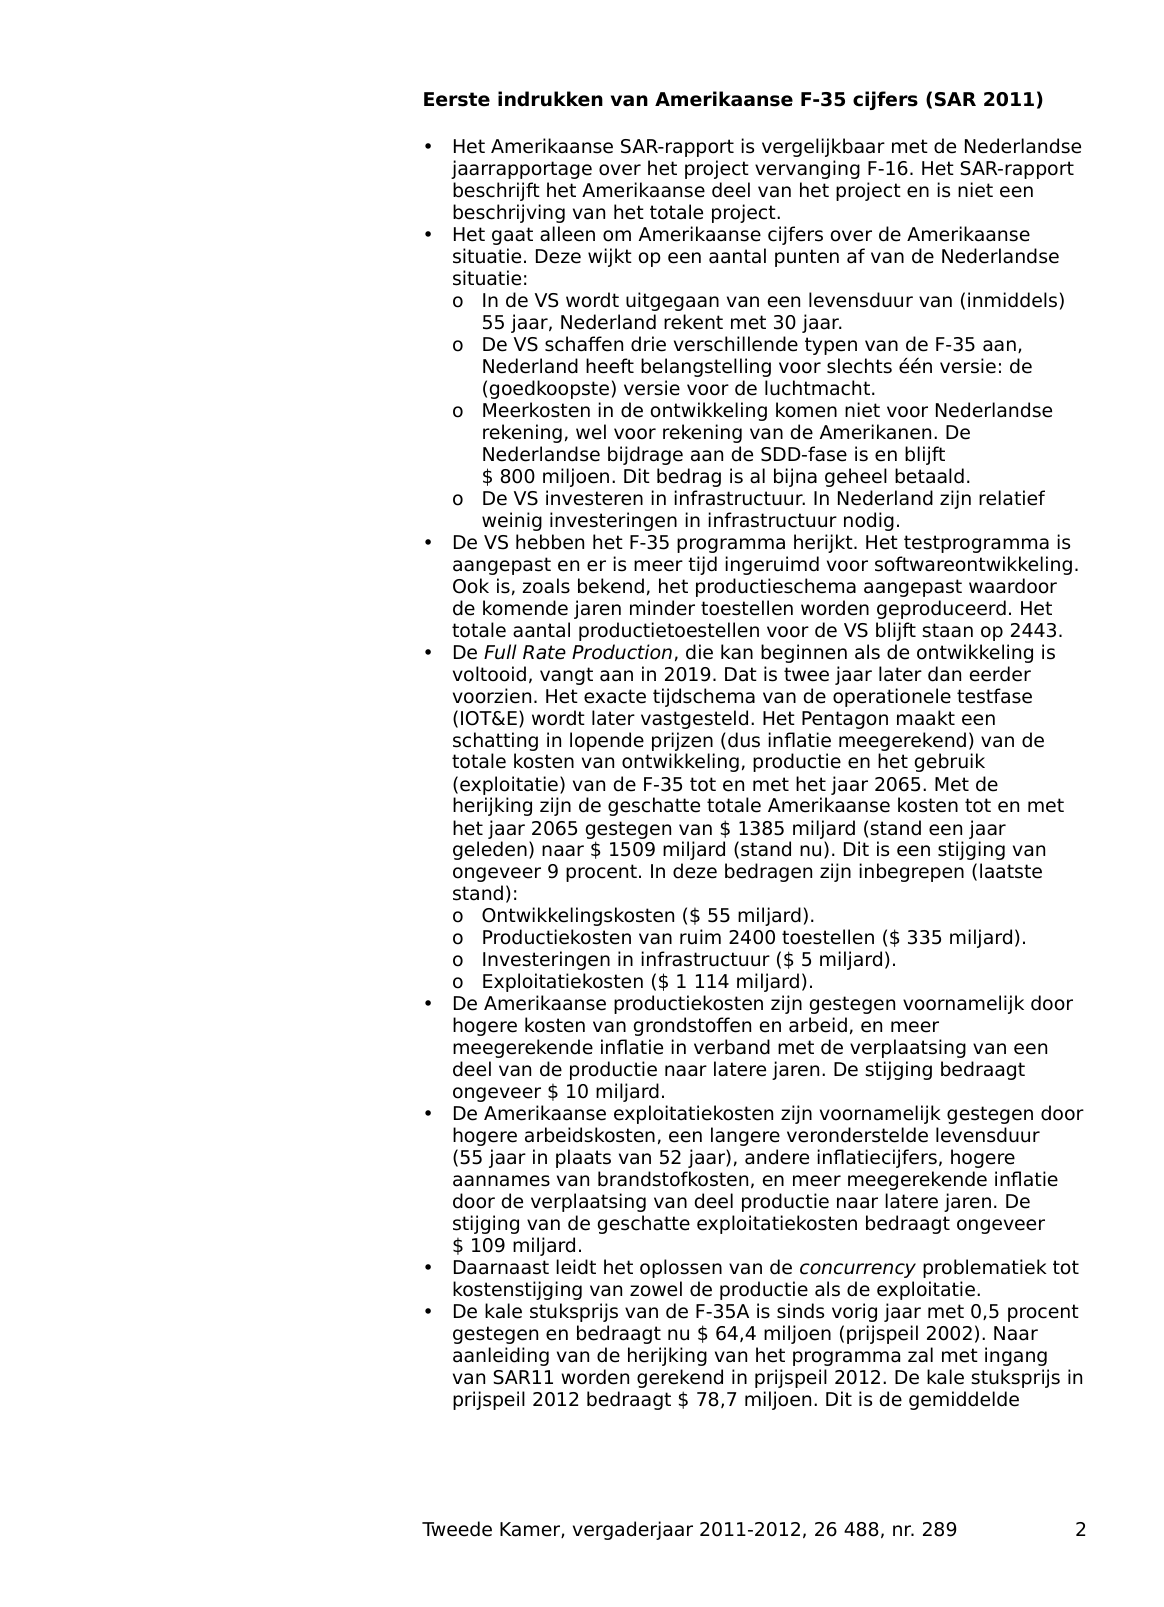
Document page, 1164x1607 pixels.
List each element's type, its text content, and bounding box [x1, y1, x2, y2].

text o De VS investeren in infrastructuur. In Nederland zijn relatief weinig investeringen in infrastructuur nodig. [452, 488, 1087, 532]
text o In de VS wordt uitgegaan van een levensduur van (inmiddels) 55 jaar, Nederland rekent met 30 jaar. [452, 290, 1087, 334]
text o Exploitatiekosten ($ 1 114 miljard). [452, 971, 1087, 993]
text • De Full Rate Production, die kan beginnen als de ontwikkeling is voltooid, vangt aan in 2019. Dat is twee jaar later dan eerder voorzien. Het exacte tijdschema van de operationele testfase (IOT&E) wordt later vastgesteld. Het Pentagon maakt een schatting in lopende prijzen (dus inflatie meegerekend) van de totale kosten van ontwikkeling, productie en het gebruik (exploitatie) van de F-35 tot en met het jaar 2065. Met de herijking zijn de geschatte totale Amerikaanse kosten tot en met het jaar 2065 gestegen van $ 1385 miljard (stand een jaar geleden) naar $ 1509 miljard (stand nu). Dit is een stijging van ongeveer 9 procent. In deze bedragen zijn inbegrepen (laatste stand): [422, 642, 1087, 905]
text • Daarnaast leidt het oplossen van de concurrency problematiek tot kostenstijging van zowel de productie als de exploitatie. [422, 1257, 1087, 1301]
text • Het Amerikaanse SAR-rapport is vergelijkbaar met de Nederlandse jaarrapportage over het project vervanging F-16. Het SAR-rapport beschrijft het Amerikaanse deel van het project en is niet een beschrijving van het totale project. [422, 136, 1087, 224]
text • De Amerikaanse exploitatiekosten zijn voornamelijk gestegen door hogere arbeidskosten, een langere veronderstelde levensduur (55 jaar in plaats van 52 jaar), andere inflatiecijfers, hogere aannames van brandstofkosten, en meer meegerekende inflatie door de verplaatsing van deel productie naar latere jaren. De stijging van de geschatte exploitatiekosten bedraagt ongeveer $ 109 miljard. [422, 1103, 1087, 1257]
text o Meerkosten in de ontwikkeling komen niet voor Nederlandse rekening, wel voor rekening van de Amerikanen. De Nederlandse bijdrage aan de SDD-fase is en blijft $ 800 miljoen. Dit bedrag is al bijna geheel betaald. [452, 400, 1087, 488]
subtitle Eerste indrukken van Amerikaanse F-35 cijfers (SAR 2011) [422, 89, 1087, 111]
text • Het gaat alleen om Amerikaanse cijfers over de Amerikaanse situatie. Deze wijkt op een aantal punten af van de Nederlandse situatie: [422, 224, 1087, 290]
text o De VS schaffen drie verschillende typen van de F-35 aan, Nederland heeft belangstelling voor slechts één versie: de (goedkoopste) versie voor de luchtmacht. [452, 334, 1087, 400]
text • De VS hebben het F-35 programma herijkt. Het testprogramma is aangepast en er is meer tijd ingeruimd voor softwareontwikkeling. Ook is, zoals bekend, het productieschema aangepast waardoor de komende jaren minder toestellen worden geproduceerd. Het totale aantal productietoestellen voor de VS blijft staan op 2443. [422, 532, 1087, 642]
text • De kale stuksprijs van de F-35A is sinds vorig jaar met 0,5 procent gestegen en bedraagt nu $ 64,4 miljoen (prijspeil 2002). Naar aanleiding van de herijking van het programma zal met ingang van SAR11 worden gerekend in prijspeil 2012. De kale stuksprijs in prijspeil 2012 bedraagt $ 78,7 miljoen. Dit is de gemiddelde [422, 1301, 1087, 1411]
text o Ontwikkelingskosten ($ 55 miljard). [452, 905, 1087, 927]
text o Investeringen in infrastructuur ($ 5 miljard). [452, 949, 1087, 971]
text • De Amerikaanse productiekosten zijn gestegen voornamelijk door hogere kosten van grondstoffen en arbeid, en meer meegerekende inflatie in verband met de verplaatsing van een deel van de productie naar latere jaren. De stijging bedraagt ongeveer $ 10 miljard. [422, 993, 1087, 1103]
text o Productiekosten van ruim 2400 toestellen ($ 335 miljard). [452, 927, 1087, 949]
